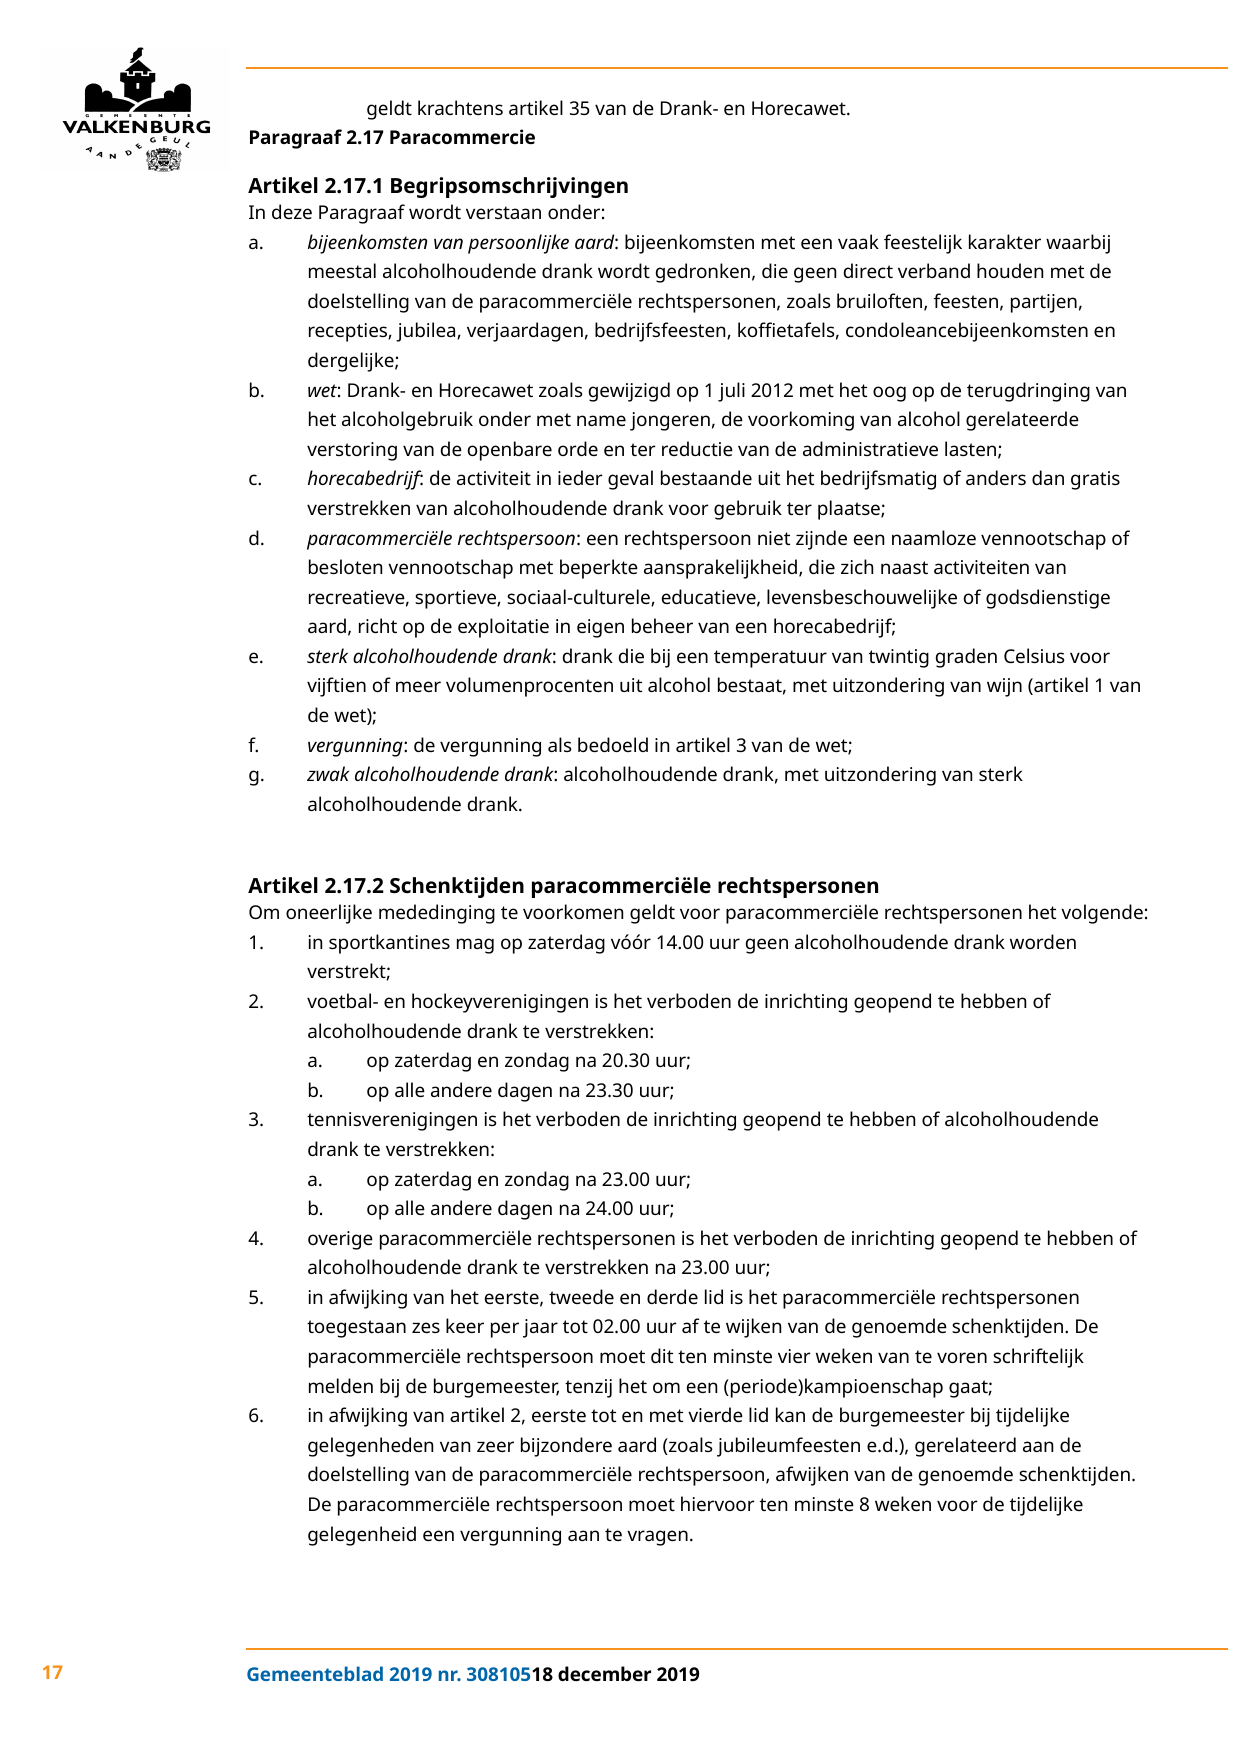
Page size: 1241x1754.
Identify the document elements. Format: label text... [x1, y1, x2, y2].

list op zaterdag en zondag na 23.00 uur; [307, 1166, 1152, 1191]
list vergunning: de vergunning als bedoeld in artikel 3 van de wet; [248, 732, 1152, 758]
list zwak alcoholhoudende drank: alcoholhoudende drank, met uitzondering van sterk alcoholhoudende drank. [248, 761, 1152, 817]
picture [41, 47, 231, 172]
list overige paracommerciële rechtspersonen is het verboden de inrichting geopend te hebben of alcoholhoudende drank te verstrekken na 23.00 uur; [248, 1225, 1152, 1280]
text Artikel 2.17.1 Begripsomschrijvingen [248, 171, 1152, 199]
list op zaterdag en zondag na 20.30 uur; [307, 1047, 1152, 1073]
list tennisverenigingen is het verboden de inrichting geopend te hebben of alcoholhoudende drank te verstrekken: [248, 1107, 1152, 1162]
list in afwijking van het eerste, tweede en derde lid is het paracommerciële rechtspersonen toegestaan zes keer per jaar tot 02.00 uur af te wijken van de genoemde schenktijden. De paracommerciële rechtspersoon moet dit ten minste vier weken van te voren schriftelijk melden bij de burgemeester, tenzij het om een (periode)kampioenschap gaat; [248, 1284, 1152, 1398]
list op alle andere dagen na 24.00 uur; [307, 1195, 1152, 1221]
list paracommerciële rechtspersoon: een rechtspersoon niet zijnde een naamloze vennootschap of besloten vennootschap met beperkte aansprakelijkheid, die zich naast activiteiten van recreatieve, sportieve, sociaal-culturele, educatieve, levensbeschouwelijke of godsdienstige aard, richt op de exploitatie in eigen beheer van een horecabedrijf; [248, 525, 1152, 639]
list geldt krachtens artikel 35 van de Drank- en Horecawet. [307, 95, 1152, 121]
list bijeenkomsten van persoonlijke aard: bijeenkomsten met een vaak feestelijk karakter waarbij meestal alcoholhoudende drank wordt gedronken, die geen direct verband houden met de doelstelling van de paracommerciële rechtspersonen, zoals bruiloften, feesten, partijen, recepties, jubilea, verjaardagen, bedrijfsfeesten, koffietafels, condoleancebijeenkomsten en dergelijke; [248, 229, 1152, 373]
text Artikel 2.17.2 Schenktijden paracommerciële rechtspersonen [248, 871, 1152, 899]
text Paragraaf 2.17 Paracommercie [248, 124, 1152, 150]
list in afwijking van artikel 2, eerste tot en met vierde lid kan de burgemeester bij tijdelijke gelegenheden van zeer bijzondere aard (zoals jubileumfeesten e.d.), gerelateerd aan de doelstelling van de paracommerciële rechtspersoon, afwijken van de genoemde schenktijden. De paracommerciële rechtspersoon moet hiervoor ten minste 8 weken voor de tijdelijke gelegenheid een vergunning aan te vragen. [248, 1402, 1152, 1546]
list in sportkantines mag op zaterdag vóór 14.00 uur geen alcoholhoudende drank worden verstrekt; [248, 929, 1152, 984]
text Om oneerlijke mededinging te voorkomen geldt voor paracommerciële rechtspersonen het volgende: [248, 899, 1152, 925]
list horecabedrijf: de activiteit in ieder geval bestaande uit het bedrijfsmatig of anders dan gratis verstrekken van alcoholhoudende drank voor gebruik ter plaatse; [248, 466, 1152, 521]
list voetbal- en hockeyverenigingen is het verboden de inrichting geopend te hebben of alcoholhoudende drank te verstrekken: [248, 988, 1152, 1043]
list wet: Drank- en Horecawet zoals gewijzigd op 1 juli 2012 met het oog op de terugdringing van het alcoholgebruik onder met name jongeren, de voorkoming van alcohol gerelateerde verstoring van de openbare orde en ter reductie van de administratieve lasten; [248, 377, 1152, 462]
text In deze Paragraaf wordt verstaan onder: [248, 199, 1152, 225]
list op alle andere dagen na 23.30 uur; [307, 1077, 1152, 1103]
list sterk alcoholhoudende drank: drank die bij een temperatuur van twintig graden Celsius voor vijftien of meer volumenprocenten uit alcohol bestaat, met uitzondering van wijn (artikel 1 van de wet); [248, 643, 1152, 728]
